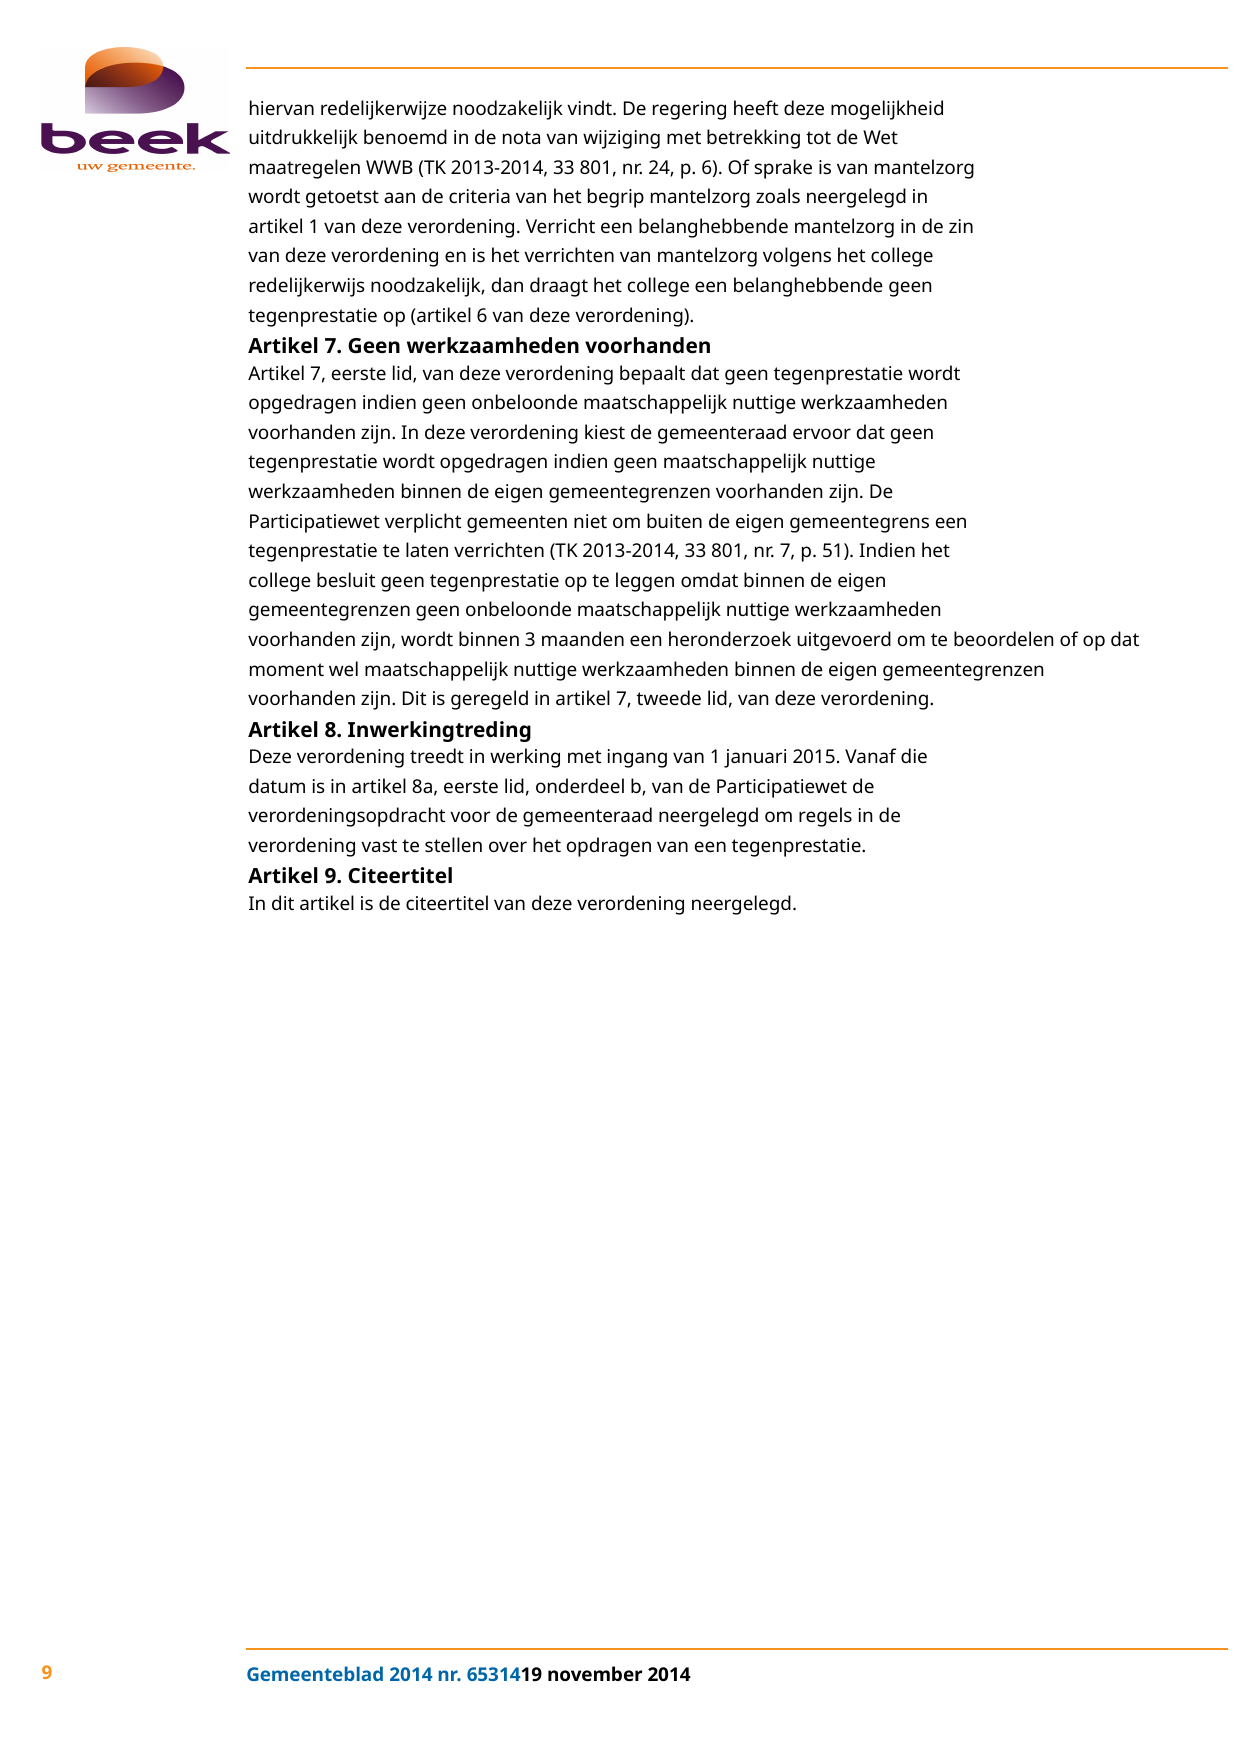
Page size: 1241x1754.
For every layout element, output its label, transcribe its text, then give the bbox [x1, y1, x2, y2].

text van deze verordening en is het verrichten van mantelzorg volgens het college [248, 243, 1152, 268]
text maatregelen WWB (TK 2013-2014, 33 801, nr. 24, p. 6). Of sprake is van mantelzorg [248, 154, 1152, 180]
text Artikel 8. Inwerkingtreding [248, 715, 1152, 743]
text Artikel 9. Citeertitel [248, 862, 1152, 890]
picture [41, 47, 231, 172]
text voorhanden zijn. In deze verordening kiest de gemeenteraad ervoor dat geen [248, 419, 1152, 445]
text uitdrukkelijk benoemd in de nota van wijziging met betrekking tot de Wet [248, 124, 1152, 150]
text werkzaamheden binnen de eigen gemeentegrenzen voorhanden zijn. De [248, 478, 1152, 504]
text Artikel 7. Geen werkzaamheden voorhanden [248, 331, 1152, 360]
text Artikel 7, eerste lid, van deze verordening bepaalt dat geen tegenprestatie wordt [248, 360, 1152, 386]
text tegenprestatie op (artikel 6 van deze verordening). [248, 302, 1152, 328]
text gemeentegrenzen geen onbeloonde maatschappelijk nuttige werkzaamheden [248, 597, 1152, 622]
text verordening vast te stellen over het opdragen van een tegenprestatie. [248, 832, 1152, 858]
text college besluit geen tegenprestatie op te leggen omdat binnen de eigen [248, 567, 1152, 593]
text Deze verordening treedt in werking met ingang van 1 januari 2015. Vanaf die [248, 743, 1152, 769]
text wordt getoetst aan de criteria van het begrip mantelzorg zoals neergelegd in [248, 183, 1152, 209]
text artikel 1 van deze verordening. Verricht een belanghebbende mantelzorg in de zin [248, 213, 1152, 239]
text voorhanden zijn, wordt binnen 3 maanden een heronderzoek uitgevoerd om te beoordelen of op dat moment wel maatschappelijk nuttige werkzaamheden binnen de eigen gemeentegrenzen voorhanden zijn. Dit is geregeld in artikel 7, tweede lid, van deze verordening. [248, 626, 1152, 711]
text tegenprestatie wordt opgedragen indien geen maatschappelijk nuttige [248, 449, 1152, 474]
text datum is in artikel 8a, eerste lid, onderdeel b, van de Participatiewet de [248, 773, 1152, 799]
text opgedragen indien geen onbeloonde maatschappelijk nuttige werkzaamheden [248, 389, 1152, 415]
text tegenprestatie te laten verrichten (TK 2013-2014, 33 801, nr. 7, p. 51). Indien het [248, 537, 1152, 563]
text verordeningsopdracht voor de gemeenteraad neergelegd om regels in de [248, 802, 1152, 828]
text hiervan redelijkerwijze noodzakelijk vindt. De regering heeft deze mogelijkheid [248, 95, 1152, 121]
text redelijkerwijs noodzakelijk, dan draagt het college een belanghebbende geen [248, 272, 1152, 298]
text In dit artikel is de citeertitel van deze verordening neergelegd. [248, 890, 1152, 916]
text Participatiewet verplicht gemeenten niet om buiten de eigen gemeentegrens een [248, 508, 1152, 533]
